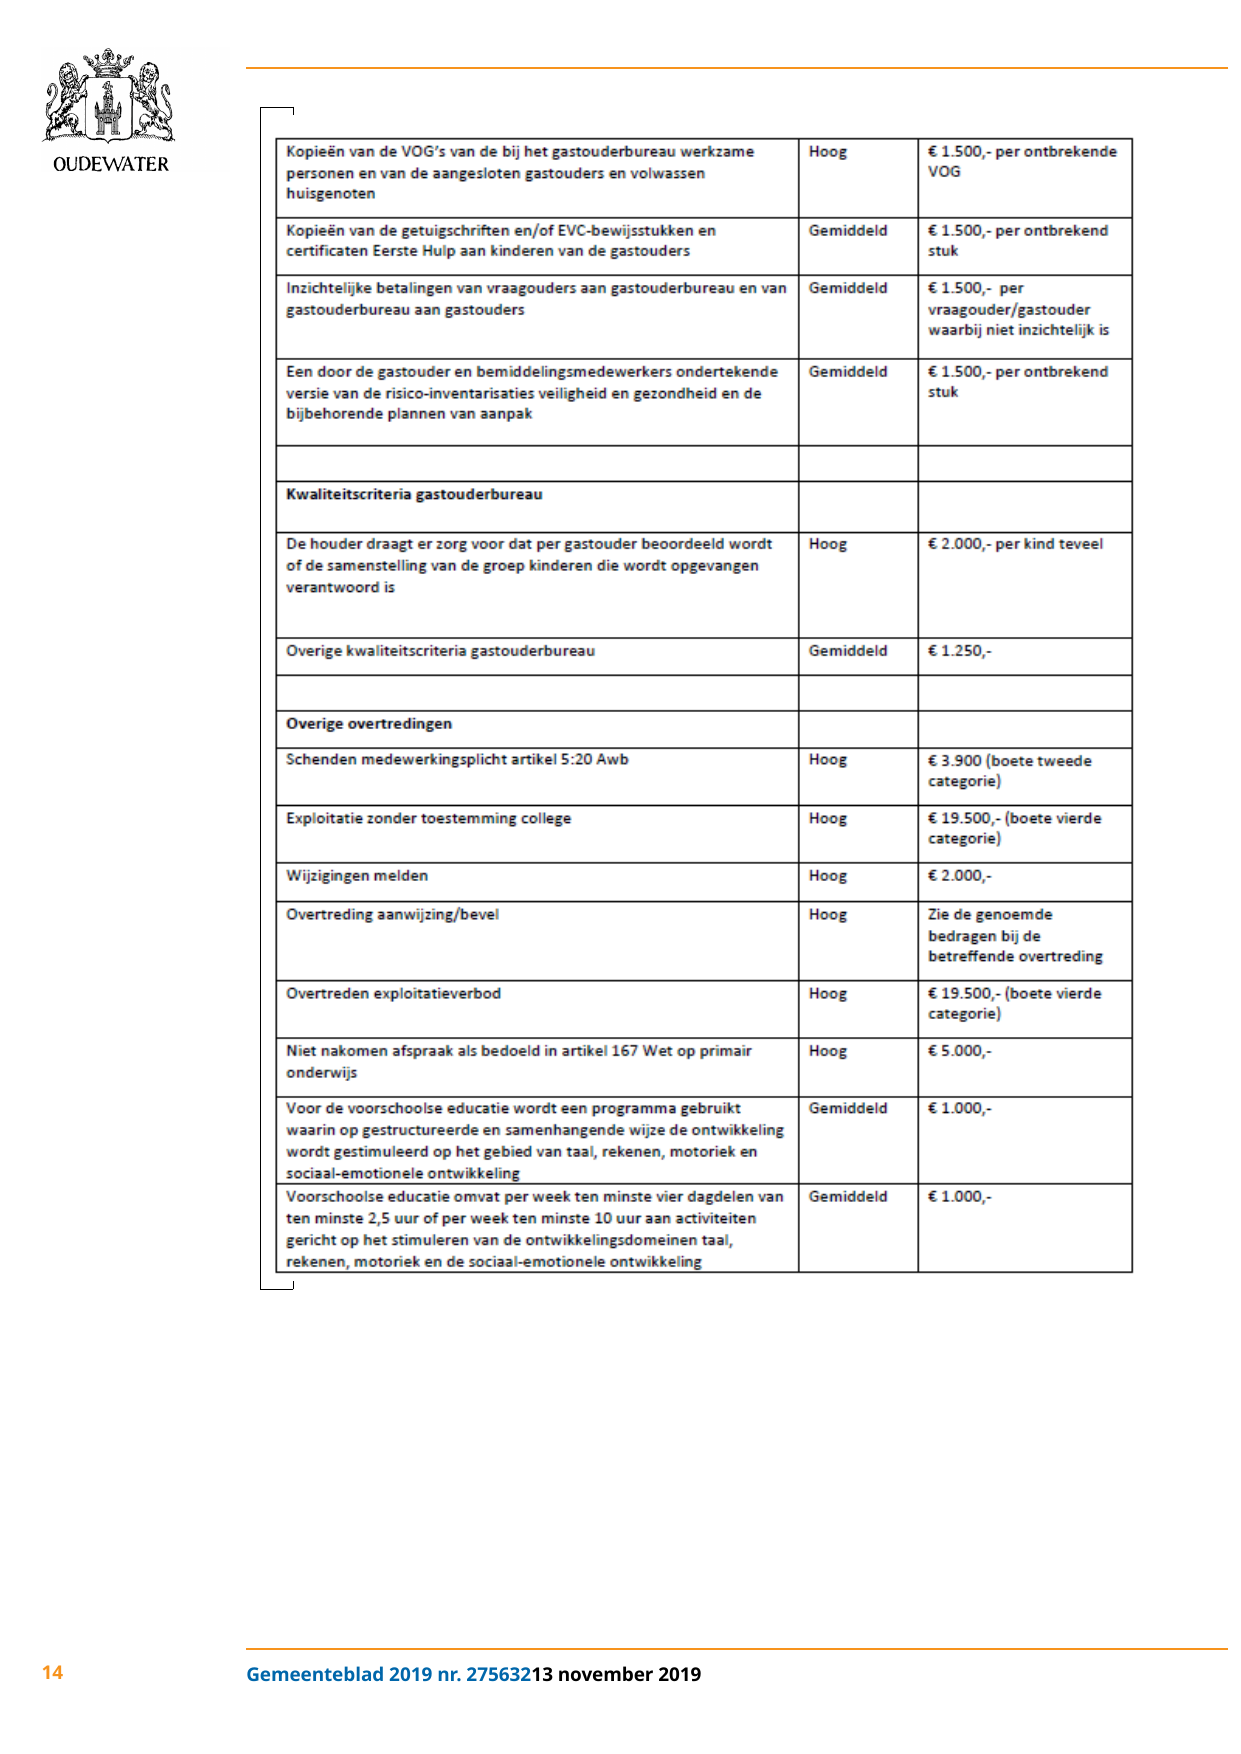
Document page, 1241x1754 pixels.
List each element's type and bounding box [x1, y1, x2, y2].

picture [268, 115, 1155, 1281]
picture [41, 47, 231, 172]
